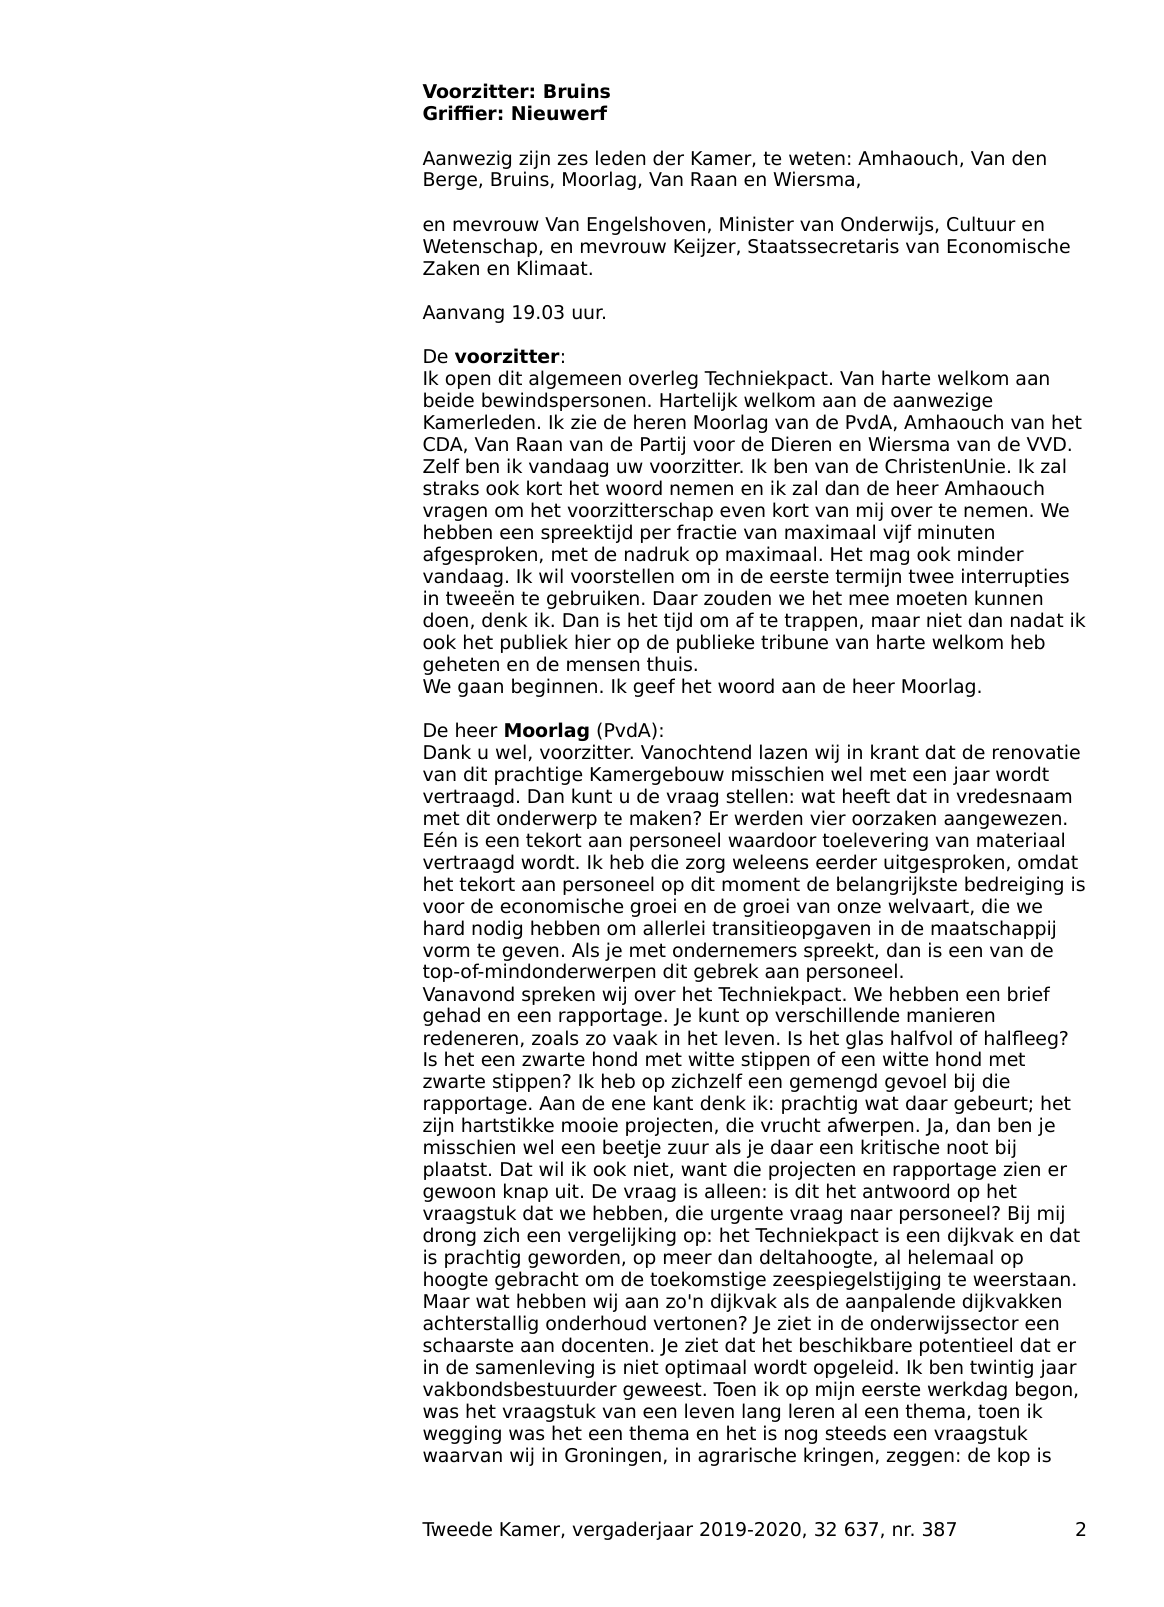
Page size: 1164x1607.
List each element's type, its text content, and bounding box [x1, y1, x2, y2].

text Dank u wel, voorzitter. Vanochtend lazen wij in krant dat de renovatie van dit prachtige Kamergebouw misschien wel met een jaar wordt vertraagd. Dan kunt u de vraag stellen: wat heeft dat in vredesnaam met dit onderwerp te maken? Er werden vier oorzaken aangewezen. Eén is een tekort aan personeel waardoor toelevering van materiaal vertraagd wordt. Ik heb die zorg weleens eerder uitgesproken, omdat het tekort aan personeel op dit moment de belangrijkste bedreiging is voor de economische groei en de groei van onze welvaart, die we hard nodig hebben om allerlei transitieopgaven in de maatschappij vorm te geven. Als je met ondernemers spreekt, dan is een van de top-of-mindonderwerpen dit gebrek aan personeel. [422, 742, 1087, 983]
text en mevrouw Van Engelshoven, Minister van Onderwijs, Cultuur en Wetenschap, en mevrouw Keijzer, Staatssecretaris van Economische Zaken en Klimaat. [422, 213, 1087, 279]
text Voorzitter: Bruins [422, 81, 1087, 103]
text Aanwezig zijn zes leden der Kamer, te weten: Amhaouch, Van den Berge, Bruins, Moorlag, Van Raan en Wiersma, [422, 147, 1087, 191]
text De heer Moorlag (PvdA): [422, 720, 1087, 742]
text Griffier: Nieuwerf [422, 103, 1087, 125]
text Aanvang 19.03 uur. [422, 302, 1087, 324]
text We gaan beginnen. Ik geef het woord aan de heer Moorlag. [422, 676, 1087, 697]
text De voorzitter: [422, 346, 1087, 368]
text Vanavond spreken wij over het Techniekpact. We hebben een brief gehad en een rapportage. Je kunt op verschillende manieren redeneren, zoals zo vaak in het leven. Is het glas halfvol of halfleeg? Is het een zwarte hond met witte stippen of een witte hond met zwarte stippen? Ik heb op zichzelf een gemengd gevoel bij die rapportage. Aan de ene kant denk ik: prachtig wat daar gebeurt; het zijn hartstikke mooie projecten, die vrucht afwerpen. Ja, dan ben je misschien wel een beetje zuur als je daar een kritische noot bij plaatst. Dat wil ik ook niet, want die projecten en rapportage zien er gewoon knap uit. De vraag is alleen: is dit het antwoord op het vraagstuk dat we hebben, die urgente vraag naar personeel? Bij mij drong zich een vergelijking op: het Techniekpact is een dijkvak en dat is prachtig geworden, op meer dan deltahoogte, al helemaal op hoogte gebracht om de toekomstige zeespiegelstijging te weerstaan. Maar wat hebben wij aan zo'n dijkvak als de aanpalende dijkvakken achterstallig onderhoud vertonen? Je ziet in de onderwijssector een schaarste aan docenten. Je ziet dat het beschikbare potentieel dat er in de samenleving is niet optimaal wordt opgeleid. Ik ben twintig jaar vakbondsbestuurder geweest. Toen ik op mijn eerste werkdag begon, was het vraagstuk van een leven lang leren al een thema, toen ik wegging was het een thema en het is nog steeds een vraagstuk waarvan wij in Groningen, in agrarische kringen, zeggen: de kop is [422, 983, 1087, 1467]
text Ik open dit algemeen overleg Techniekpact. Van harte welkom aan beide bewindspersonen. Hartelijk welkom aan de aanwezige Kamerleden. Ik zie de heren Moorlag van de PvdA, Amhaouch van het CDA, Van Raan van de Partij voor de Dieren en Wiersma van de VVD. Zelf ben ik vandaag uw voorzitter. Ik ben van de ChristenUnie. Ik zal straks ook kort het woord nemen en ik zal dan de heer Amhaouch vragen om het voorzitterschap even kort van mij over te nemen. We hebben een spreektijd per fractie van maximaal vijf minuten afgesproken, met de nadruk op maximaal. Het mag ook minder vandaag. Ik wil voorstellen om in de eerste termijn twee interrupties in tweeën te gebruiken. Daar zouden we het mee moeten kunnen doen, denk ik. Dan is het tijd om af te trappen, maar niet dan nadat ik ook het publiek hier op de publieke tribune van harte welkom heb geheten en de mensen thuis. [422, 368, 1087, 676]
